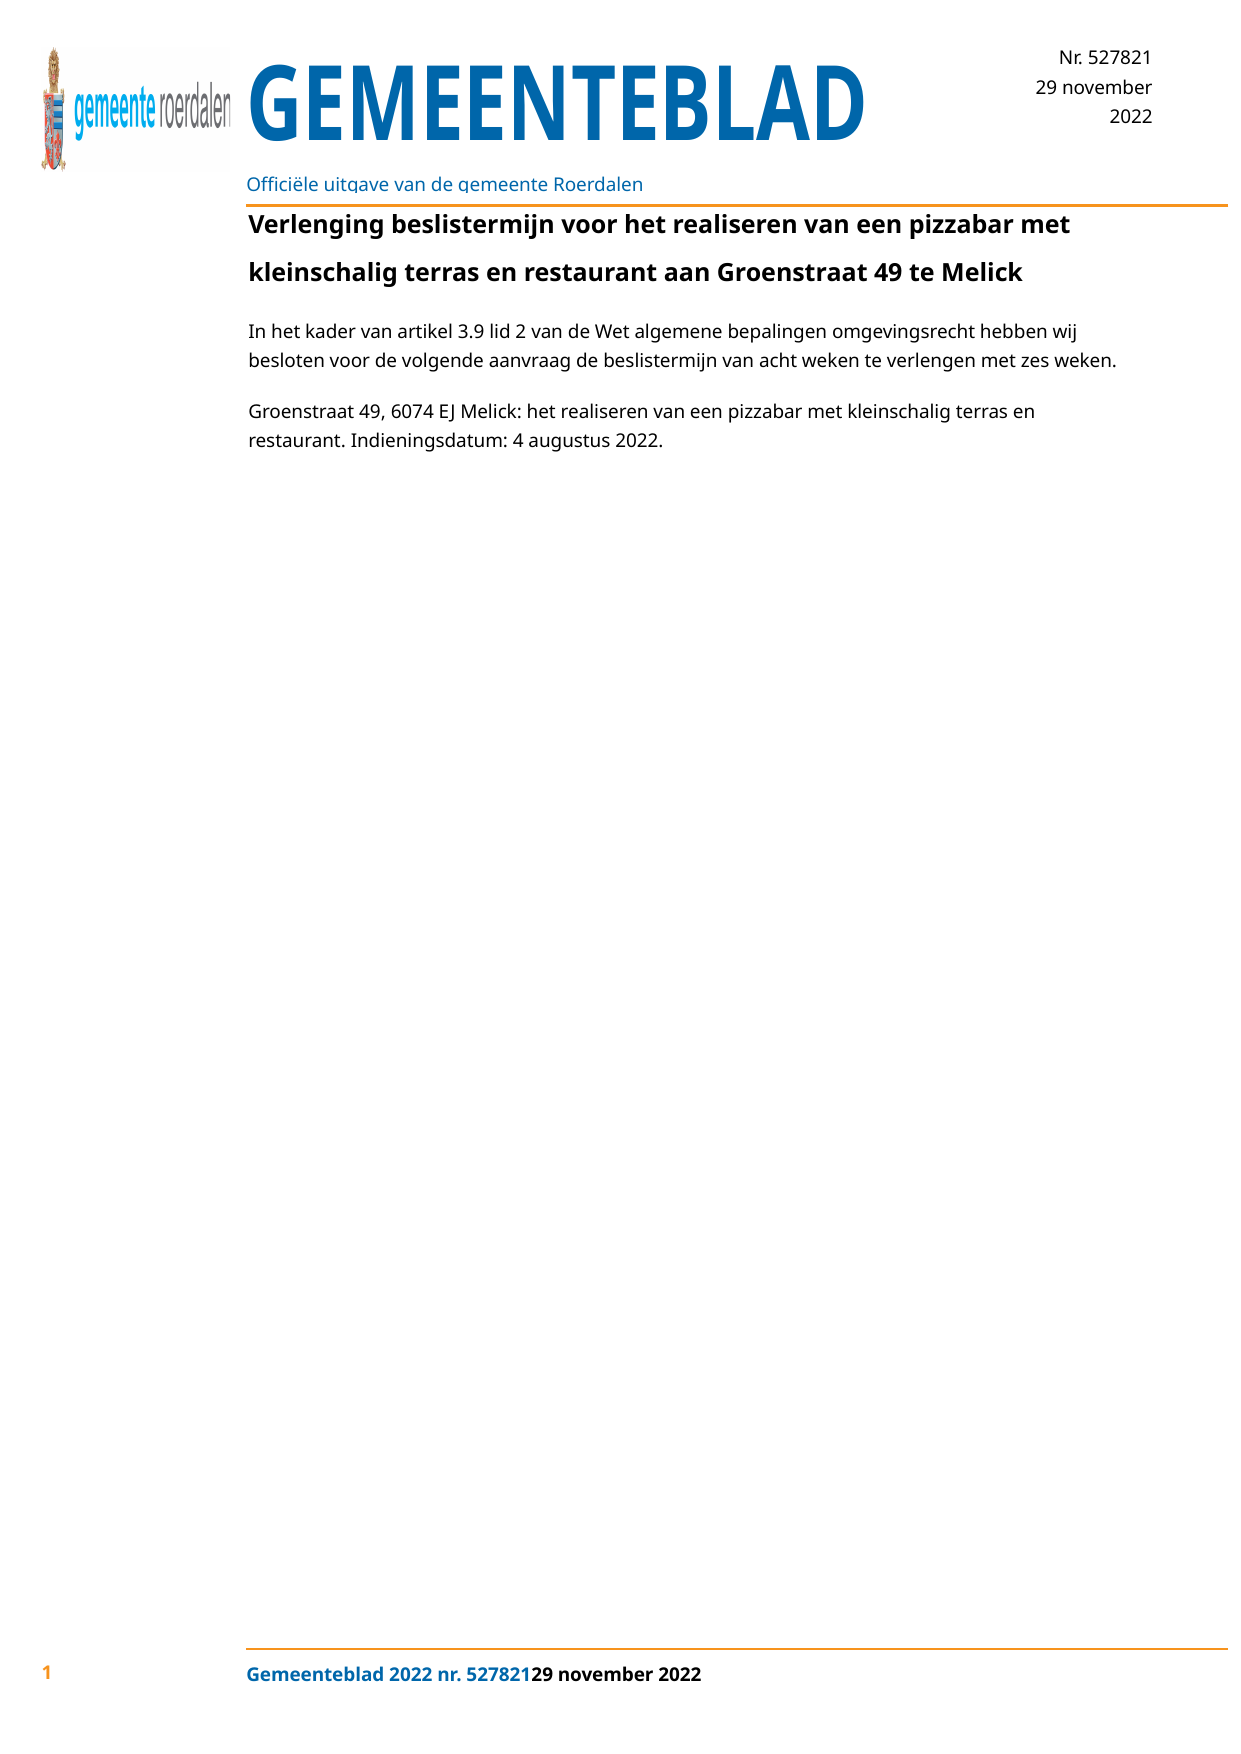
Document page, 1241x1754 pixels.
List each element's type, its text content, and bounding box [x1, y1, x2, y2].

text Groenstraat 49, 6074 EJ Melick: het realiseren van een pizzabar met kleinschalig terras en restaurant. Indieningsdatum: 4 augustus 2022. [248, 398, 1152, 453]
text In het kader van artikel 3.9 lid 2 van de Wet algemene bepalingen omgevingsrecht hebben wij besloten voor de volgende aanvraag de beslistermijn van acht weken te verlengen met zes weken. [248, 318, 1152, 373]
text Verlenging beslistermijn voor het realiseren van een pizzabar met kleinschalig terras en restaurant aan Groenstraat 49 te Melick [248, 207, 1152, 288]
picture [41, 47, 231, 172]
